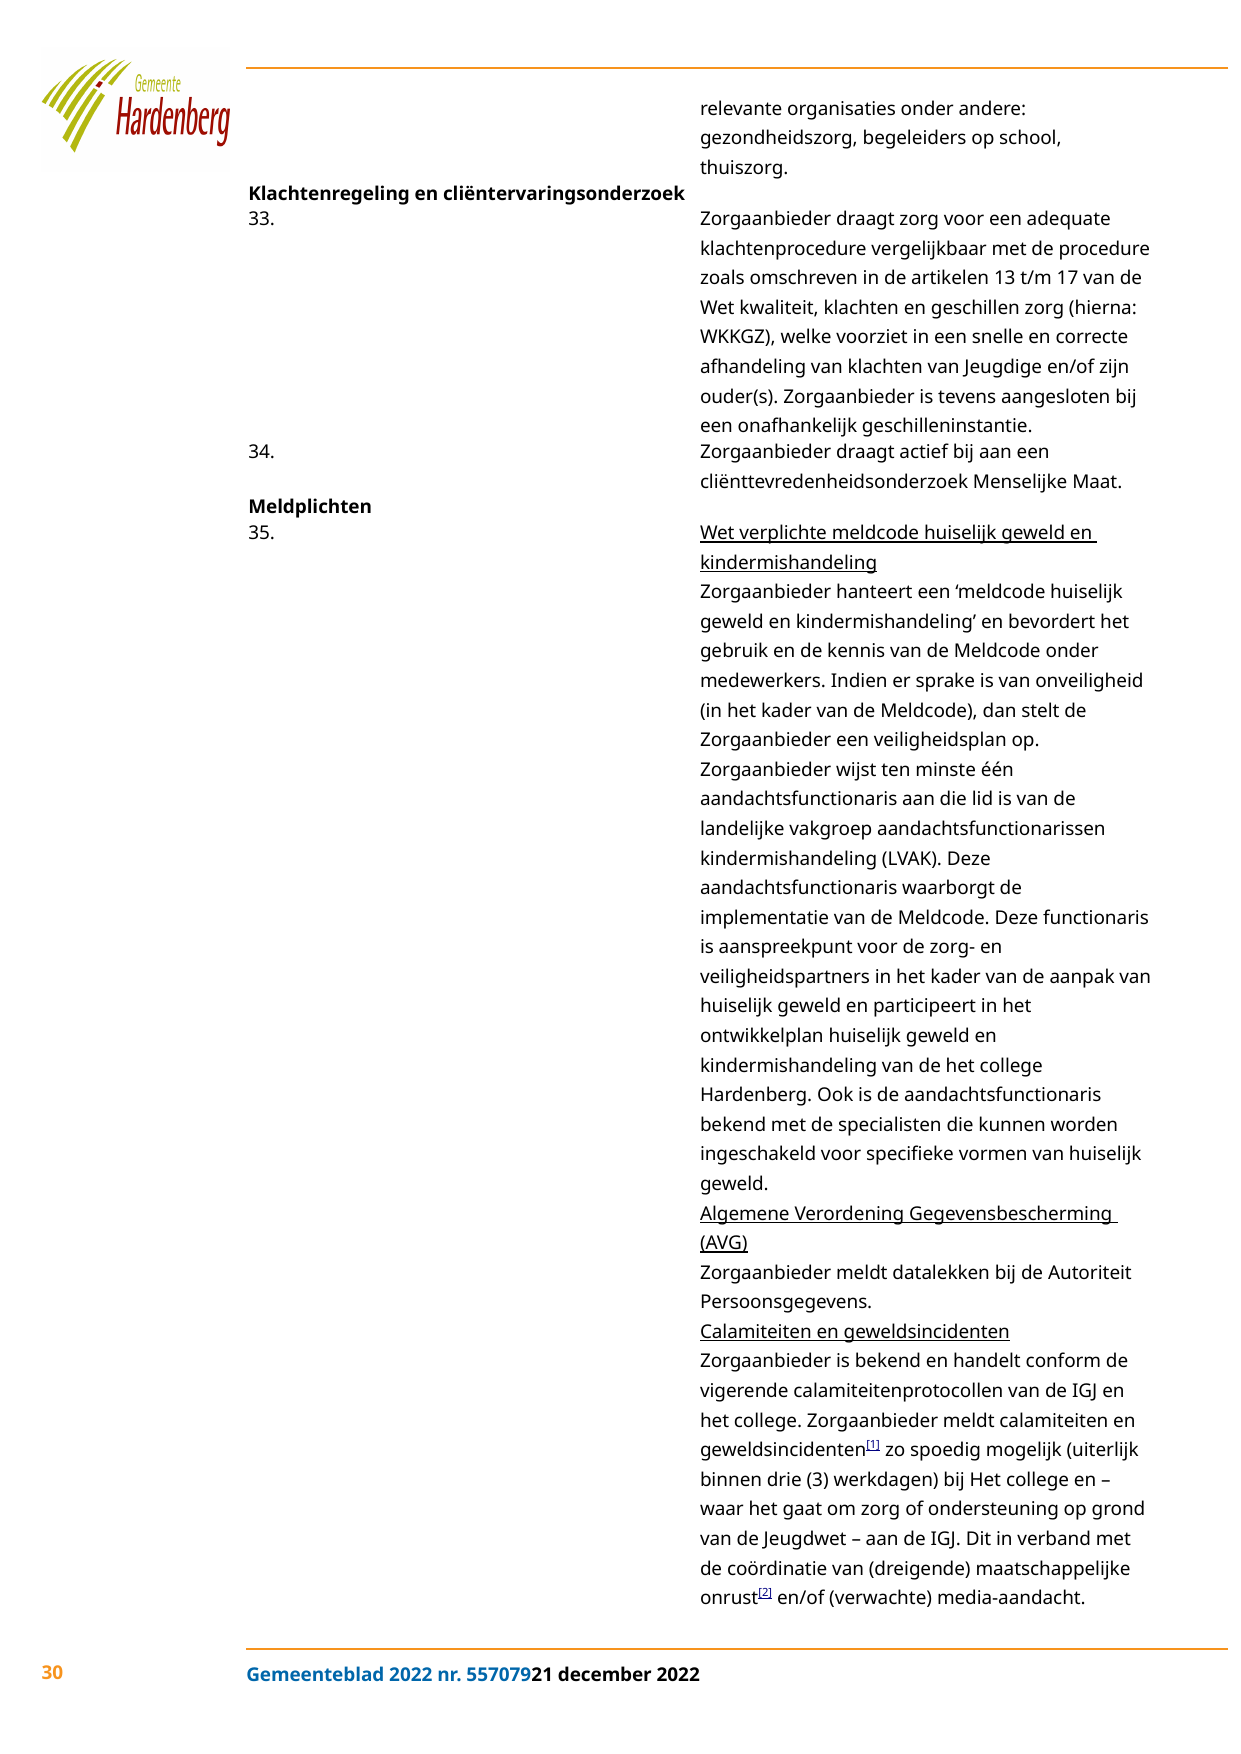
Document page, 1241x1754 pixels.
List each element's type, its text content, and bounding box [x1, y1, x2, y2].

table_cell [248, 205, 700, 438]
table_cell [248, 438, 700, 493]
table_cell [248, 519, 700, 1610]
picture [41, 47, 231, 172]
table_cell Meldplichten [248, 494, 1152, 519]
table_cell Zorgaanbieder draagt zorg voor een adequate klachtenprocedure vergelijkbaar met de procedure zoals omschreven in de artikelen 13 t/m 17 van de Wet kwaliteit, klachten en geschillen zorg (hierna: WKKGZ), welke voorziet in een snelle en correcte afhandeling van klachten van Jeugdige en/of zijn ouder(s). Zorgaanbieder is tevens aangesloten bij een onafhankelijk geschilleninstantie. [700, 205, 1152, 438]
table_cell Zorgaanbieder draagt actief bij aan een cliënttevredenheidsonderzoek Menselijke Maat. [700, 438, 1152, 493]
table_cell Wet verplichte meldcode huiselijk geweld en kindermishandeling Zorgaanbieder hanteert een ‘meldcode huiselijk geweld en kindermishandeling’ en bevordert het gebruik en de kennis van de Meldcode onder medewerkers. Indien er sprake is van onveiligheid (in het kader van de Meldcode), dan stelt de Zorgaanbieder een veiligheidsplan op. Zorgaanbieder wijst ten minste één aandachtsfunctionaris aan die lid is van de landelijke vakgroep aandachtsfunctionarissen kindermishandeling (LVAK). Deze aandachtsfunctionaris waarborgt de implementatie van de Meldcode. Deze functionaris is aanspreekpunt voor de zorg- en veiligheidspartners in het kader van de aanpak van huiselijk geweld en participeert in het ontwikkelplan huiselijk geweld en kindermishandeling van de het college Hardenberg. Ook is de aandachtsfunctionaris bekend met de specialisten die kunnen worden ingeschakeld voor specifieke vormen van huiselijk geweld. Algemene Verordening Gegevensbescherming (AVG) Zorgaanbieder meldt datalekken bij de Autoriteit Persoonsgegevens. Calamiteiten en geweldsincidenten Zorgaanbieder is bekend en handelt conform de vigerende calamiteitenprotocollen van de IGJ en het college. Zorgaanbieder meldt calamiteiten en geweldsincidenten[1] zo spoedig mogelijk (uiterlijk binnen drie (3) werkdagen) bij Het college en – waar het gaat om zorg of ondersteuning op grond van de Jeugdwet – aan de IGJ. Dit in verband met de coördinatie van (dreigende) maatschappelijke onrust[2] en/of (verwachte) media-aandacht. [700, 519, 1152, 1610]
table_cell relevante organisaties onder andere: gezondheidszorg, begeleiders op school, thuiszorg. [700, 95, 1152, 180]
table_cell [248, 95, 700, 180]
table_cell Klachtenregeling en cliëntervaringsonderzoek [248, 180, 1152, 205]
